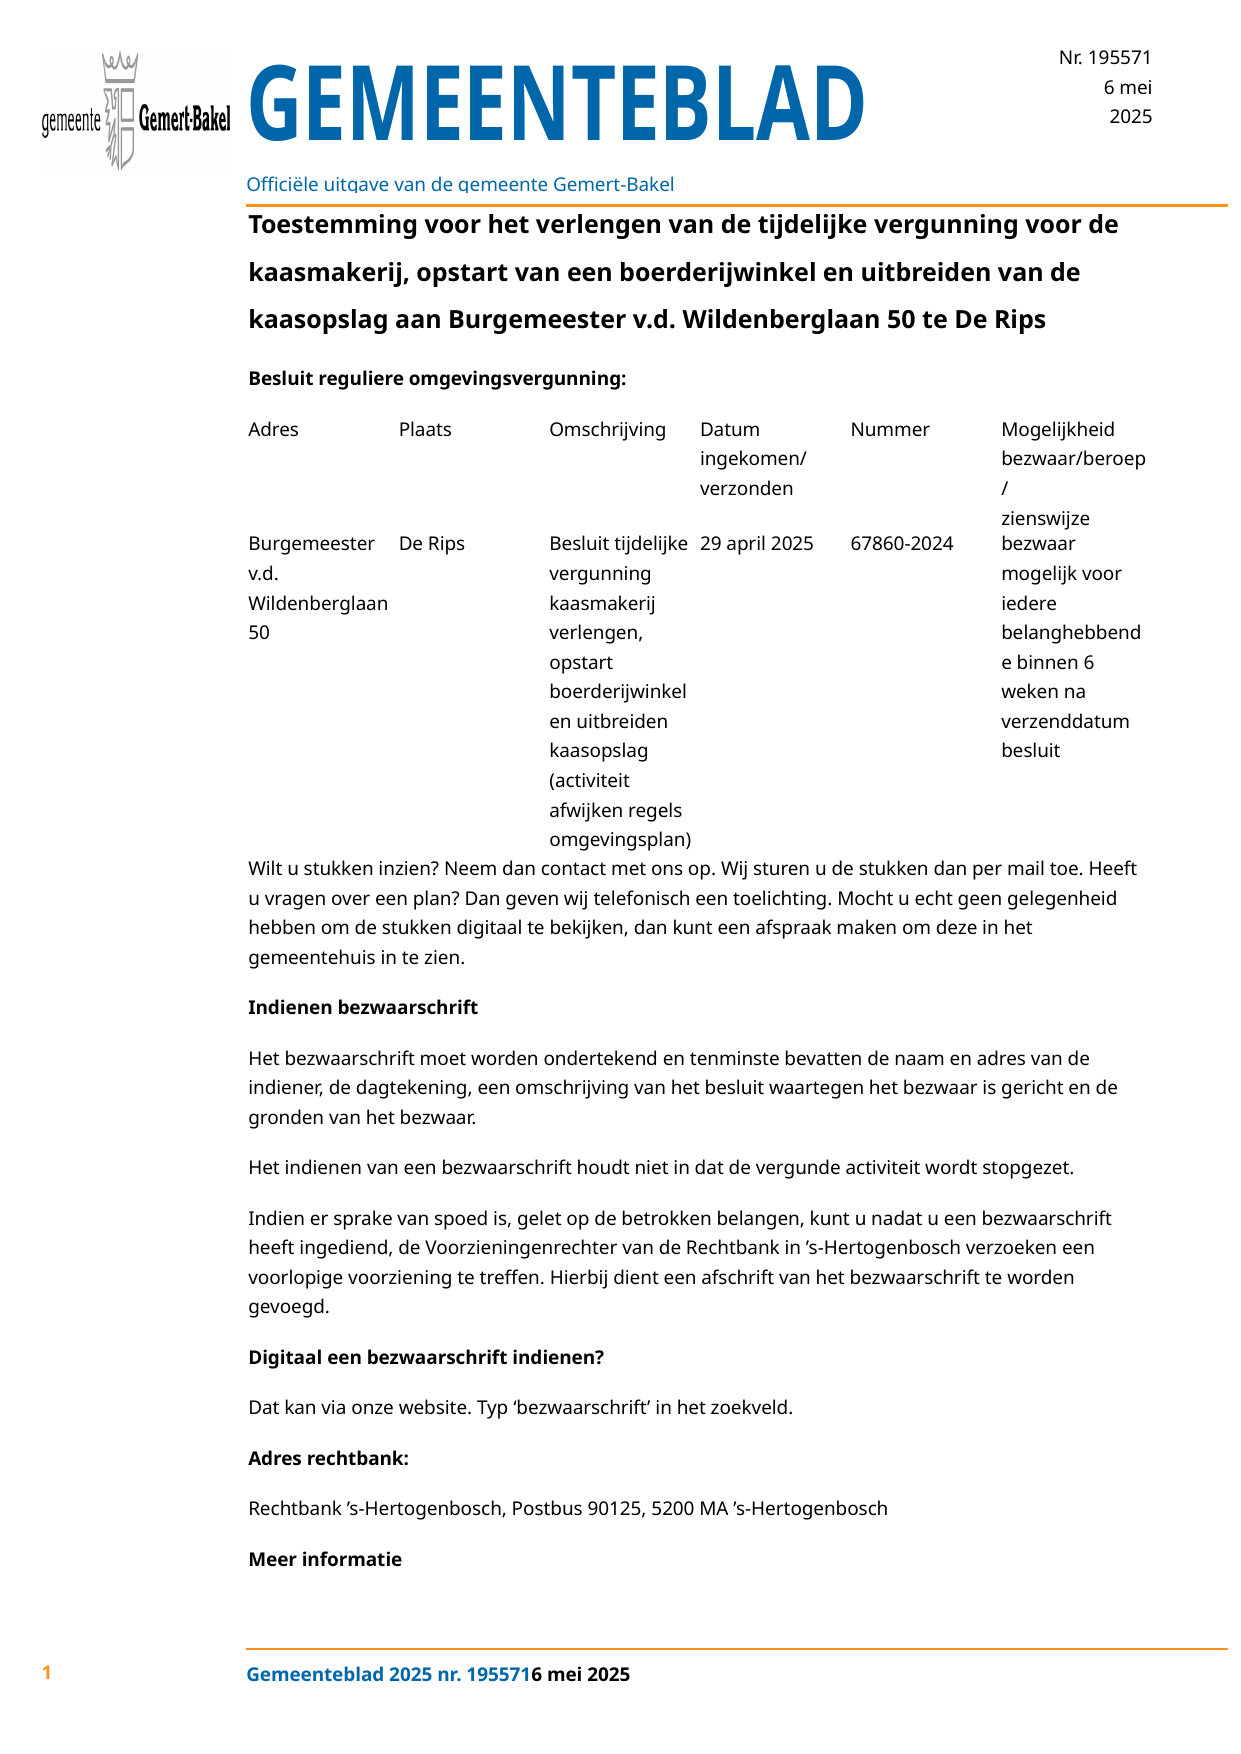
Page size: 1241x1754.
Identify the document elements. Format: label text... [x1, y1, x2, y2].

table_header Omschrijving [549, 416, 700, 531]
table_header Mogelijkheid bezwaar/beroep/ zienswijze [1001, 416, 1152, 531]
table_cell Burgemeester v.d. Wildenberglaan 50 [248, 531, 398, 852]
table_header Plaats [399, 416, 549, 531]
text Adres rechtbank: [248, 1445, 1152, 1471]
text Het bezwaarschrift moet worden ondertekend en tenminste bevatten de naam en adres van de indiener, de dagtekening, een omschrijving van het besluit waartegen het bezwaar is gericht en de gronden van het bezwaar. [248, 1045, 1152, 1130]
text Het indienen van een bezwaarschrift houdt niet in dat de vergunde activiteit wordt stopgezet. [248, 1154, 1152, 1180]
text Dat kan via onze website. Typ ‘bezwaarschrift’ in het zoekveld. [248, 1394, 1152, 1420]
text Rechtbank ’s-Hertogenbosch, Postbus 90125, 5200 MA ’s-Hertogenbosch [248, 1495, 1152, 1521]
table_cell Besluit tijdelijke vergunning kaasmakerij verlengen, opstart boerderijwinkel en uitbreiden kaasopslag (activiteit afwijken regels omgevingsplan) [549, 531, 700, 852]
table_header Adres [248, 416, 398, 531]
text Digitaal een bezwaarschrift indienen? [248, 1344, 1152, 1370]
text Indienen bezwaarschrift [248, 994, 1152, 1020]
table_header Datum ingekomen/ verzonden [700, 416, 850, 531]
table_cell De Rips [399, 531, 549, 852]
text Toestemming voor het verlengen van de tijdelijke vergunning voor de kaasmakerij, opstart van een boerderijwinkel en uitbreiden van de kaasopslag aan Burgemeester v.d. Wildenberglaan 50 te De Rips [248, 207, 1152, 336]
text Besluit reguliere omgevingsvergunning: [248, 366, 1152, 391]
table_cell 67860-2024 [850, 531, 1001, 852]
table_header Nummer [850, 416, 1001, 531]
text Meer informatie [248, 1546, 1152, 1571]
picture [41, 47, 231, 172]
text Indien er sprake van spoed is, gelet op de betrokken belangen, kunt u nadat u een bezwaarschrift heeft ingediend, de Voorzieningenrechter van de Rechtbank in ’s-Hertogenbosch verzoeken een voorlopige voorziening te treffen. Hierbij dient een afschrift van het bezwaarschrift te worden gevoegd. [248, 1205, 1152, 1319]
text Wilt u stukken inzien? Neem dan contact met ons op. Wij sturen u de stukken dan per mail toe. Heeft u vragen over een plan? Dan geven wij telefonisch een toelichting. Mocht u echt geen gelegenheid hebben om de stukken digitaal te bekijken, dan kunt een afspraak maken om deze in het gemeentehuis in te zien. [248, 855, 1152, 970]
table_cell 29 april 2025 [700, 531, 850, 852]
table_cell bezwaar mogelijk voor iedere belanghebbende binnen 6 weken na verzenddatum besluit [1001, 531, 1152, 852]
